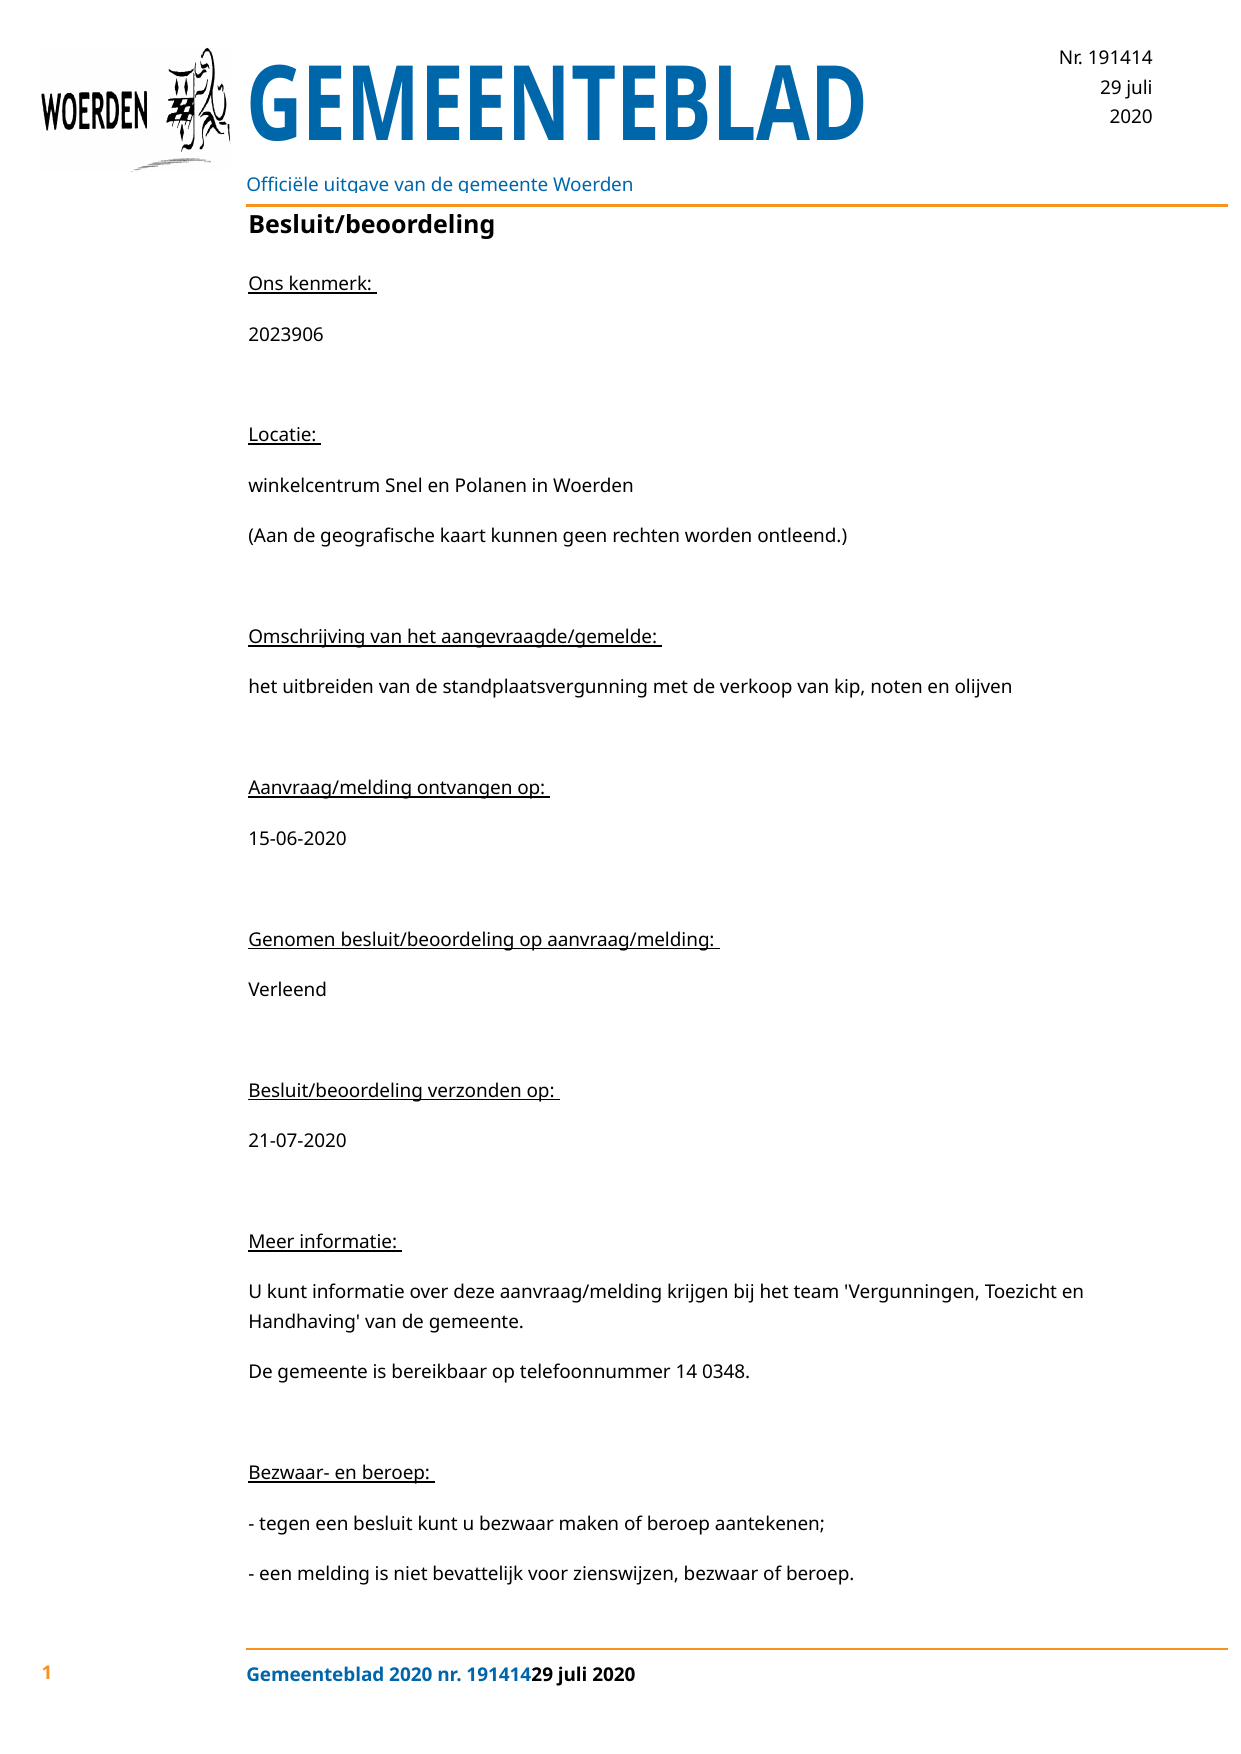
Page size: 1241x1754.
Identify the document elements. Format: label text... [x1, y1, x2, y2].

text Omschrijving van het aangevraagde/gemelde: [248, 623, 1152, 649]
text Bezwaar- en beroep: [248, 1459, 1152, 1485]
text 2023906 [248, 321, 1152, 346]
text Besluit/beoordeling verzonden op: [248, 1077, 1152, 1103]
text Ons kenmerk: [248, 270, 1152, 296]
text 21-07-2020 [248, 1127, 1152, 1153]
text U kunt informatie over deze aanvraag/melding krijgen bij het team 'Vergunningen, Toezicht en Handhaving' van de gemeente. [248, 1279, 1152, 1334]
text - tegen een besluit kunt u bezwaar maken of beroep aantekenen; [248, 1510, 1152, 1536]
text winkelcentrum Snel en Polanen in Woerden [248, 472, 1152, 498]
text Meer informatie: [248, 1228, 1152, 1254]
text Besluit/beoordeling [248, 207, 1152, 241]
text Verleend [248, 976, 1152, 1002]
text (Aan de geografische kaart kunnen geen rechten worden ontleend.) [248, 522, 1152, 548]
text - een melding is niet bevattelijk voor zienswijzen, bezwaar of beroep. [248, 1560, 1152, 1586]
picture [41, 47, 231, 172]
text Locatie: [248, 422, 1152, 447]
text Aanvraag/melding ontvangen op: [248, 774, 1152, 800]
text 15-06-2020 [248, 825, 1152, 851]
text De gemeente is bereikbaar op telefoonnummer 14 0348. [248, 1359, 1152, 1384]
text Genomen besluit/beoordeling op aanvraag/melding: [248, 926, 1152, 951]
text het uitbreiden van de standplaatsvergunning met de verkoop van kip, noten en olijven [248, 674, 1152, 699]
